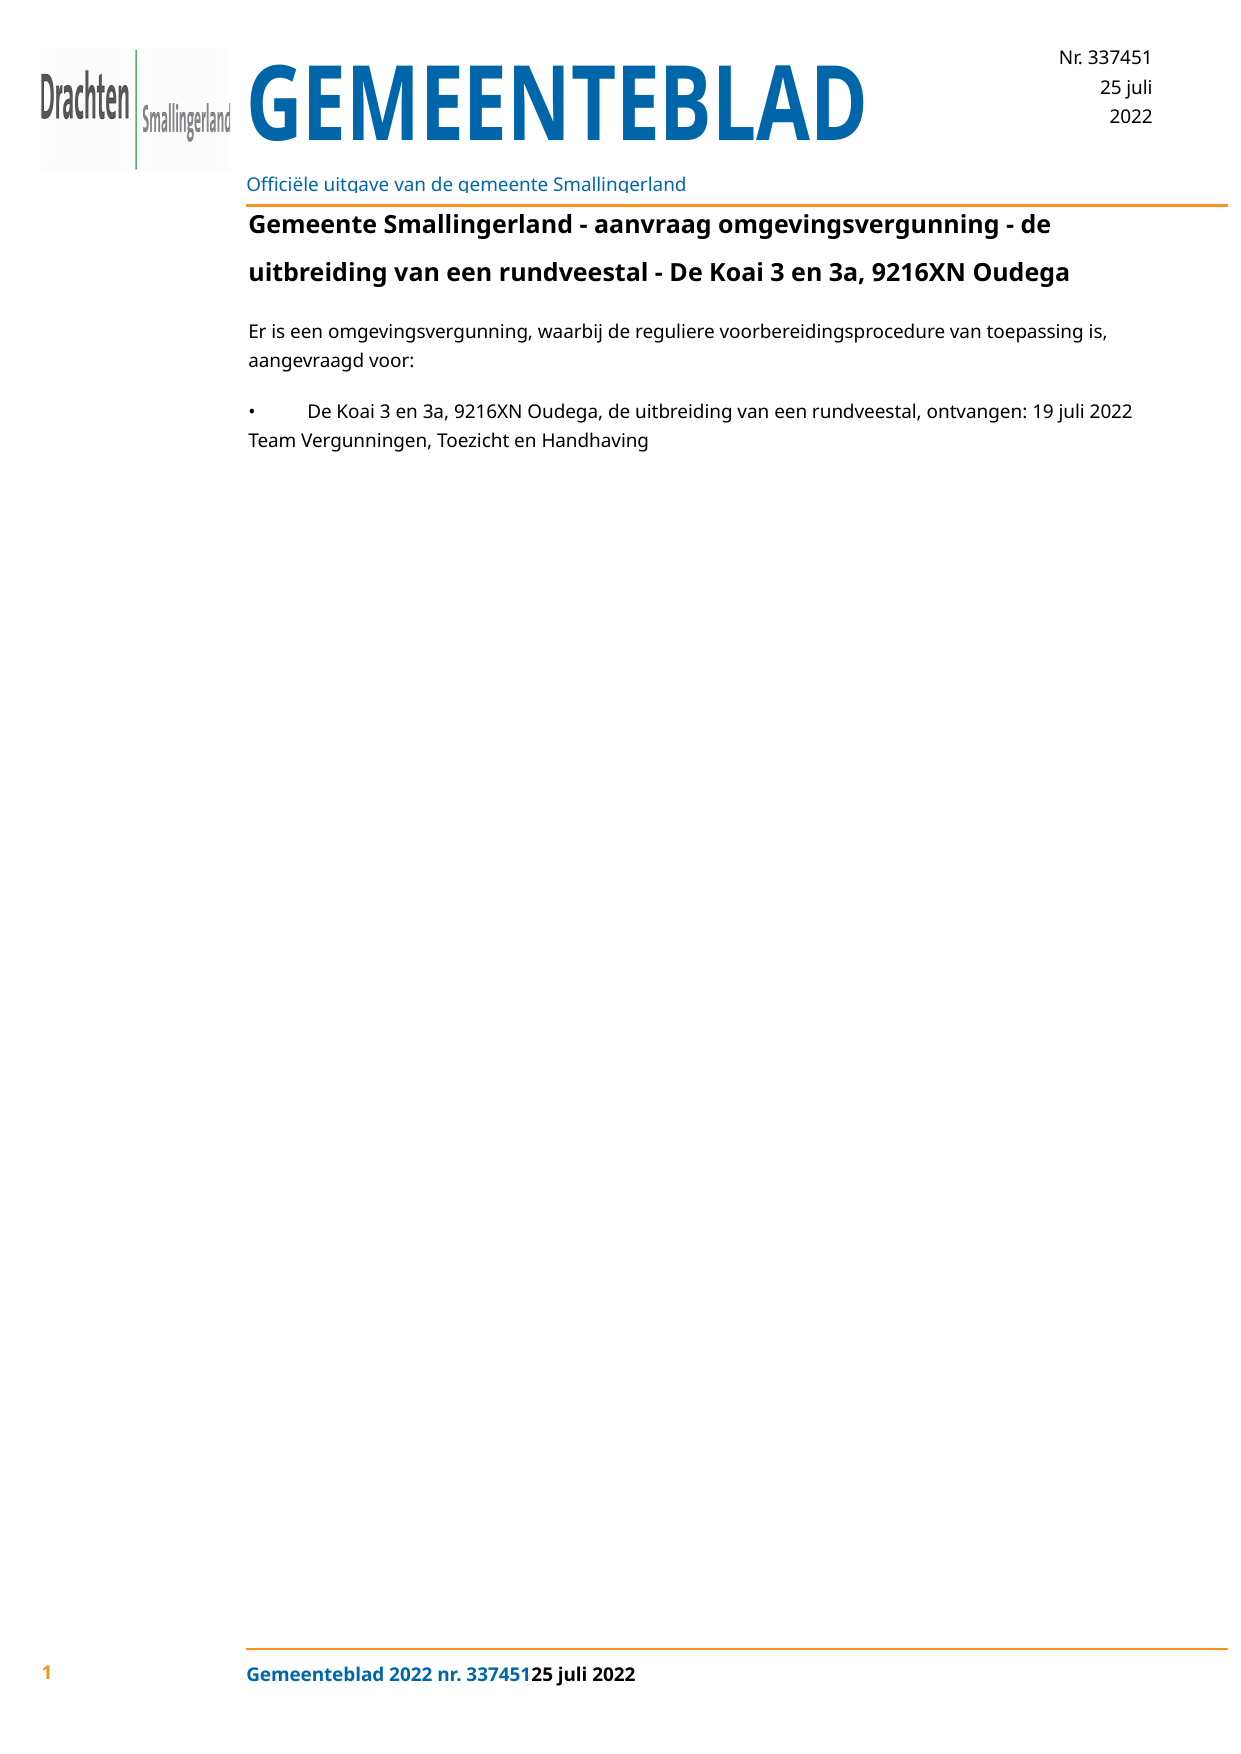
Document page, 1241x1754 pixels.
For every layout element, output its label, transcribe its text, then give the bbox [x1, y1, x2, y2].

picture [41, 47, 231, 172]
text Team Vergunningen, Toezicht en Handhaving [248, 427, 1152, 453]
text Gemeente Smallingerland - aanvraag omgevingsvergunning - de uitbreiding van een rundveestal - De Koai 3 en 3a, 9216XN Oudega [248, 207, 1152, 288]
list De Koai 3 en 3a, 9216XN Oudega, de uitbreiding van een rundveestal, ontvangen: 19 juli 2022 [248, 398, 1152, 424]
text Er is een omgevingsvergunning, waarbij de reguliere voorbereidingsprocedure van toepassing is, aangevraagd voor: [248, 318, 1152, 373]
